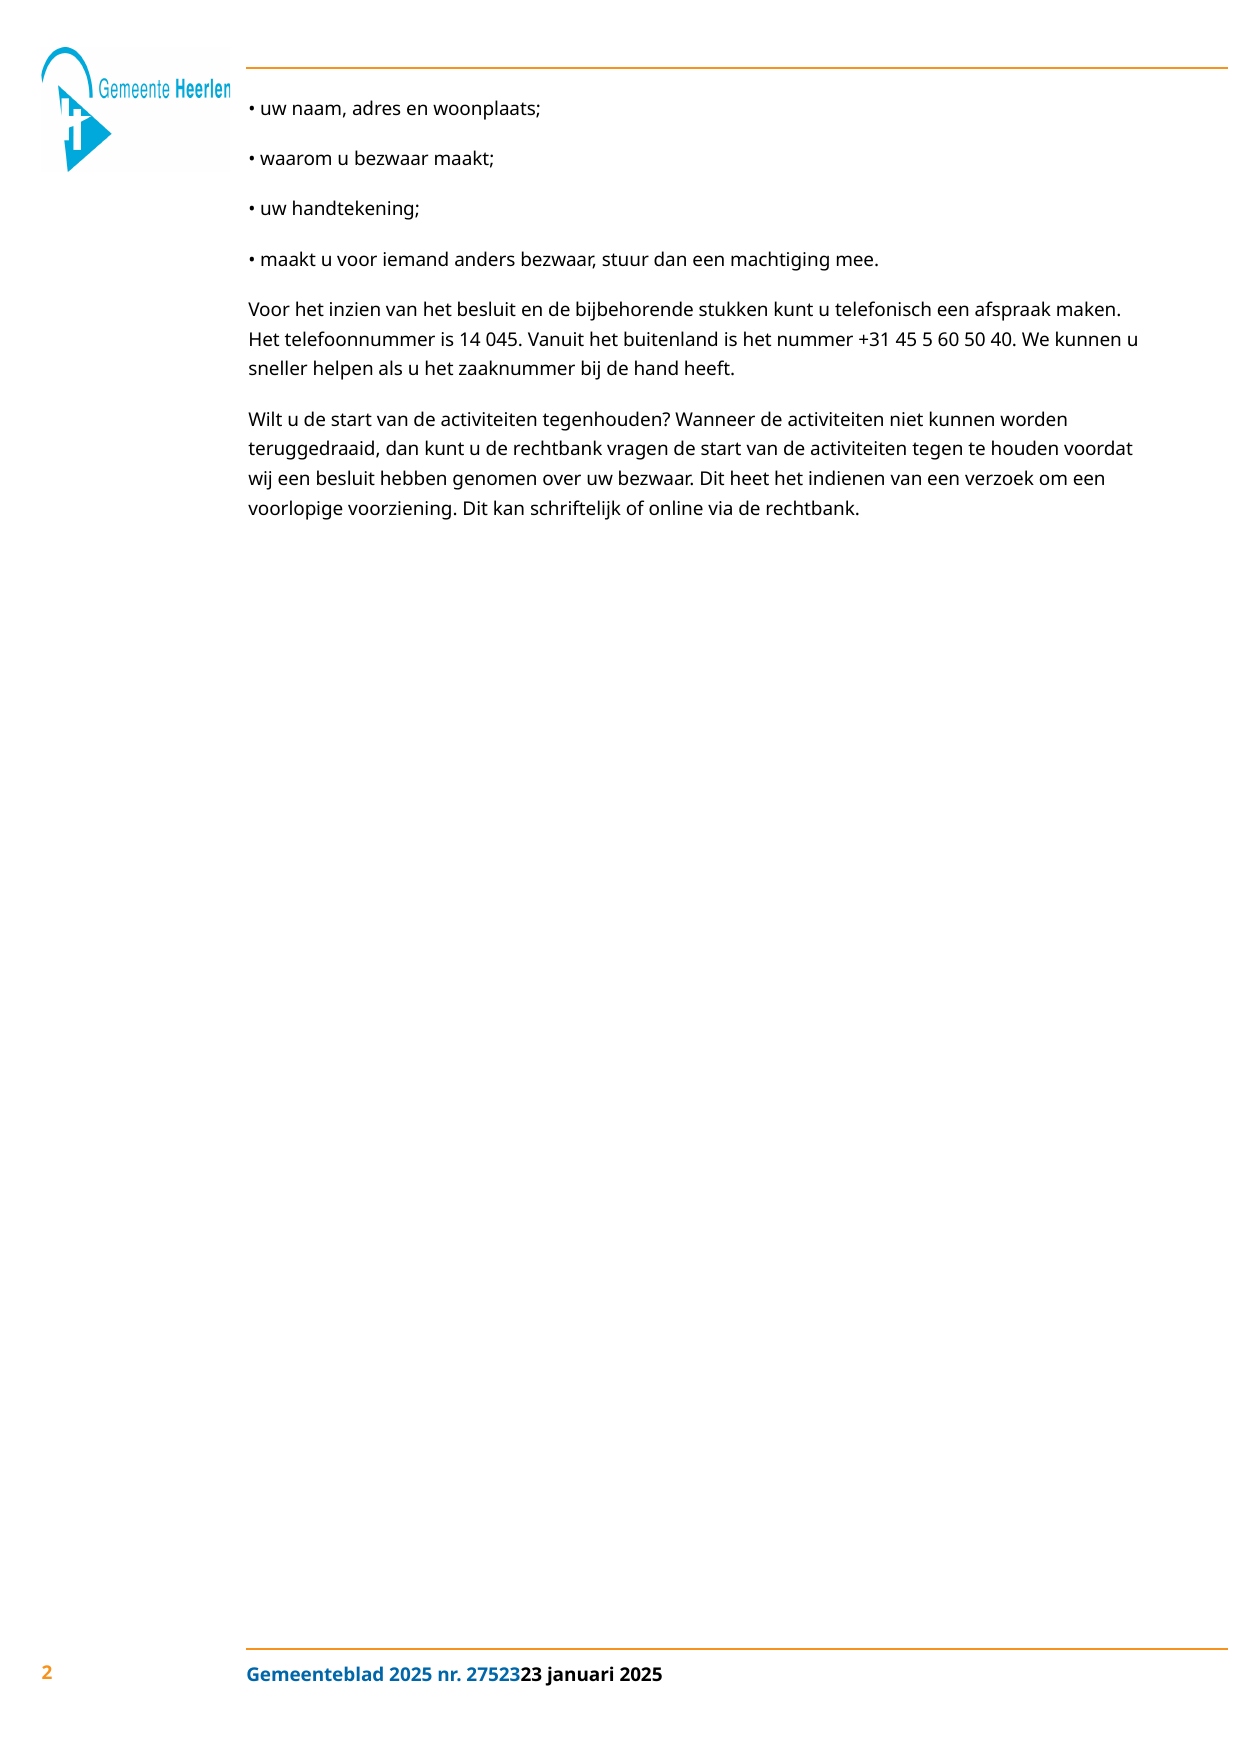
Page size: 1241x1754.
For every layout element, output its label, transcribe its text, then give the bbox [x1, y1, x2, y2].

text Wilt u de start van de activiteiten tegenhouden? Wanneer de activiteiten niet kunnen worden teruggedraaid, dan kunt u de rechtbank vragen de start van de activiteiten tegen te houden voordat wij een besluit hebben genomen over uw bezwaar. Dit heet het indienen van een verzoek om een voorlopige voorziening. Dit kan schriftelijk of online via de rechtbank. [248, 406, 1152, 521]
text • maakt u voor iemand anders bezwaar, stuur dan een machtiging mee. [248, 246, 1152, 272]
picture [41, 47, 231, 172]
text Voor het inzien van het besluit en de bijbehorende stukken kunt u telefonisch een afspraak maken. Het telefoonnummer is 14 045. Vanuit het buitenland is het nummer +31 45 5 60 50 40. We kunnen u sneller helpen als u het zaaknummer bij de hand heeft. [248, 296, 1152, 381]
text • waarom u bezwaar maakt; [248, 145, 1152, 171]
text • uw handtekening; [248, 196, 1152, 221]
text • uw naam, adres en woonplaats; [248, 95, 1152, 121]
picture [41, 47, 59, 70]
